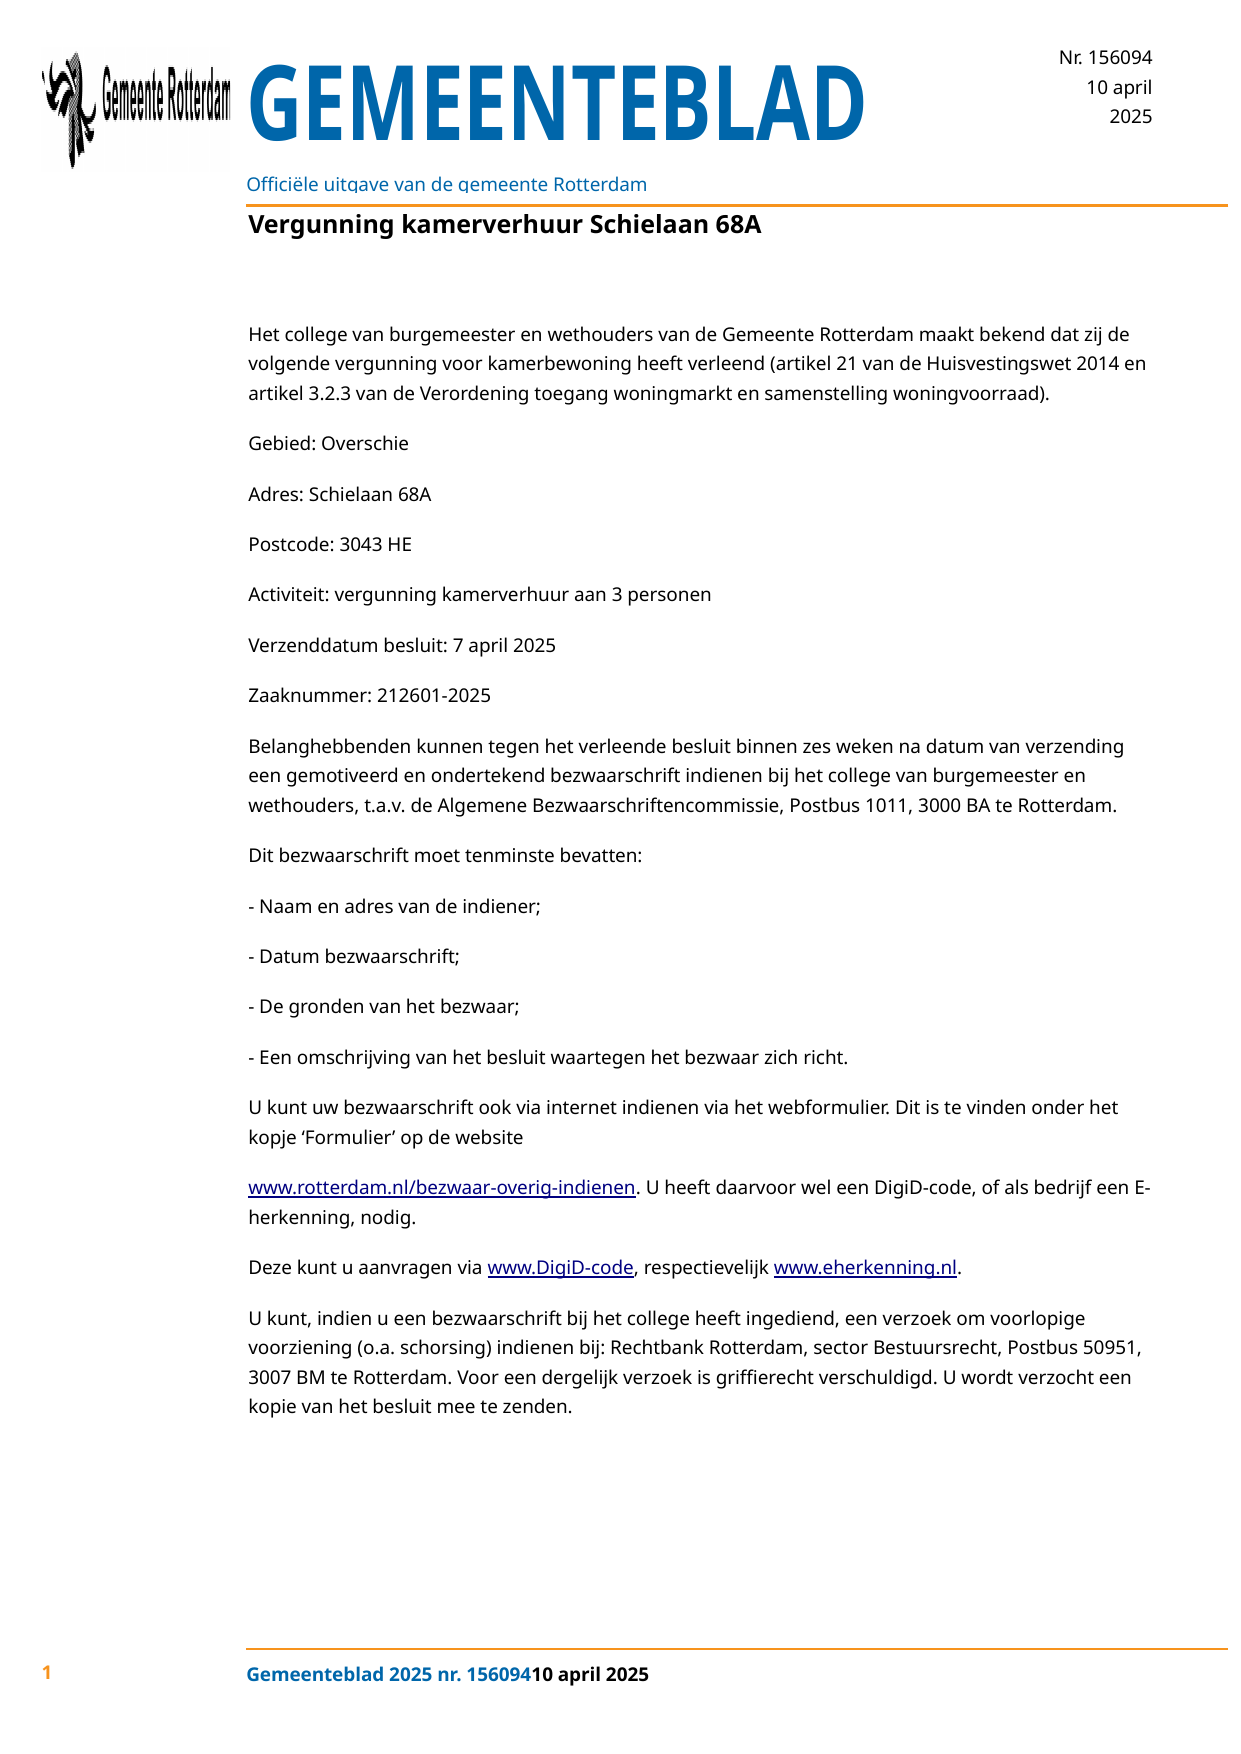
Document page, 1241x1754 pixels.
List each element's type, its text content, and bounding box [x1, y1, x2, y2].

text Vergunning kamerverhuur Schielaan 68A [248, 207, 1152, 241]
text - Naam en adres van de indiener; [248, 893, 1152, 918]
text Adres: Schielaan 68A [248, 481, 1152, 506]
text Gebied: Overschie [248, 430, 1152, 456]
text U kunt, indien u een bezwaarschrift bij het college heeft ingediend, een verzoek om voorlopige voorziening (o.a. schorsing) indienen bij: Rechtbank Rotterdam, sector Bestuursrecht, Postbus 50951, 3007 BM te Rotterdam. Voor een dergelijk verzoek is griffierecht verschuldigd. U wordt verzocht een kopie van het besluit mee te zenden. [248, 1305, 1152, 1419]
text Dit bezwaarschrift moet tenminste bevatten: [248, 842, 1152, 868]
text www.rotterdam.nl/bezwaar-overig-indienen. U heeft daarvoor wel een DigiD-code, of als bedrijf een E-herkenning, nodig. [248, 1174, 1152, 1230]
picture [41, 47, 231, 172]
text Deze kunt u aanvragen via www.DigiD-code, respectievelijk www.eherkenning.nl. [248, 1254, 1152, 1280]
text - De gronden van het bezwaar; [248, 994, 1152, 1019]
text Activiteit: vergunning kamerverhuur aan 3 personen [248, 582, 1152, 607]
text Zaaknummer: 212601-2025 [248, 682, 1152, 708]
text Postcode: 3043 HE [248, 531, 1152, 557]
text U kunt uw bezwaarschrift ook via internet indienen via het webformulier. Dit is te vinden onder het kopje ‘Formulier’ op de website [248, 1094, 1152, 1150]
text - Een omschrijving van het besluit waartegen het bezwaar zich richt. [248, 1044, 1152, 1070]
text - Datum bezwaarschrift; [248, 943, 1152, 969]
text Belanghebbenden kunnen tegen het verleende besluit binnen zes weken na datum van verzending een gemotiveerd en ondertekend bezwaarschrift indienen bij het college van burgemeester en wethouders, t.a.v. de Algemene Bezwaarschriftencommissie, Postbus 1011, 3000 BA te Rotterdam. [248, 733, 1152, 818]
text Het college van burgemeester en wethouders van de Gemeente Rotterdam maakt bekend dat zij de volgende vergunning voor kamerbewoning heeft verleend (artikel 21 van de Huisvestingswet 2014 en artikel 3.2.3 van de Verordening toegang woningmarkt en samenstelling woningvoorraad). [248, 321, 1152, 406]
text Verzenddatum besluit: 7 april 2025 [248, 632, 1152, 658]
